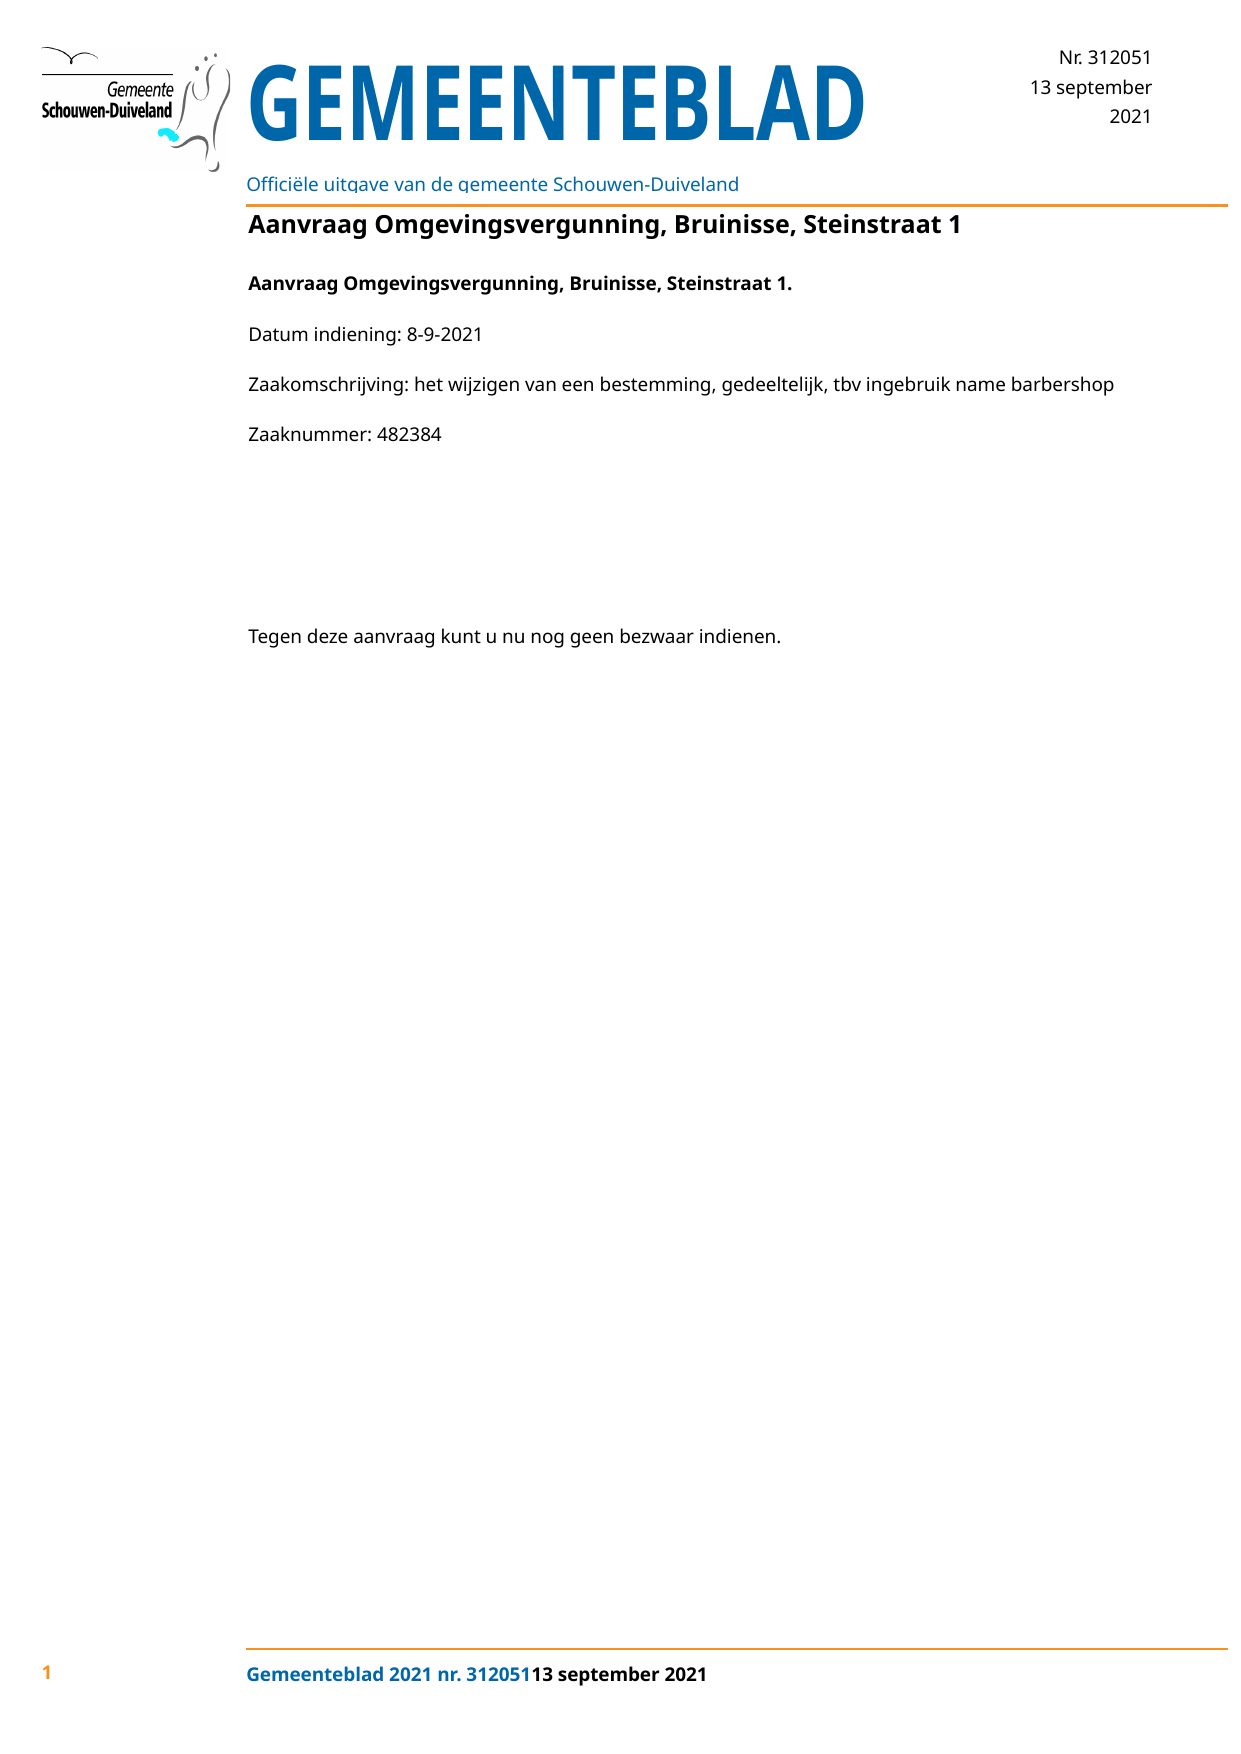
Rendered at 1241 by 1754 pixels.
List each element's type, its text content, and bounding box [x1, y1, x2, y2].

text Aanvraag Omgevingsvergunning, Bruinisse, Steinstraat 1. [248, 270, 1152, 296]
text Tegen deze aanvraag kunt u nu nog geen bezwaar indienen. [248, 623, 1152, 649]
text Zaakomschrijving: het wijzigen van een bestemming, gedeeltelijk, tbv ingebruik name barbershop [248, 371, 1152, 397]
picture [41, 47, 231, 172]
text Datum indiening: 8-9-2021 [248, 321, 1152, 346]
text Zaaknummer: 482384 [248, 422, 1152, 447]
text Aanvraag Omgevingsvergunning, Bruinisse, Steinstraat 1 [248, 207, 1152, 241]
